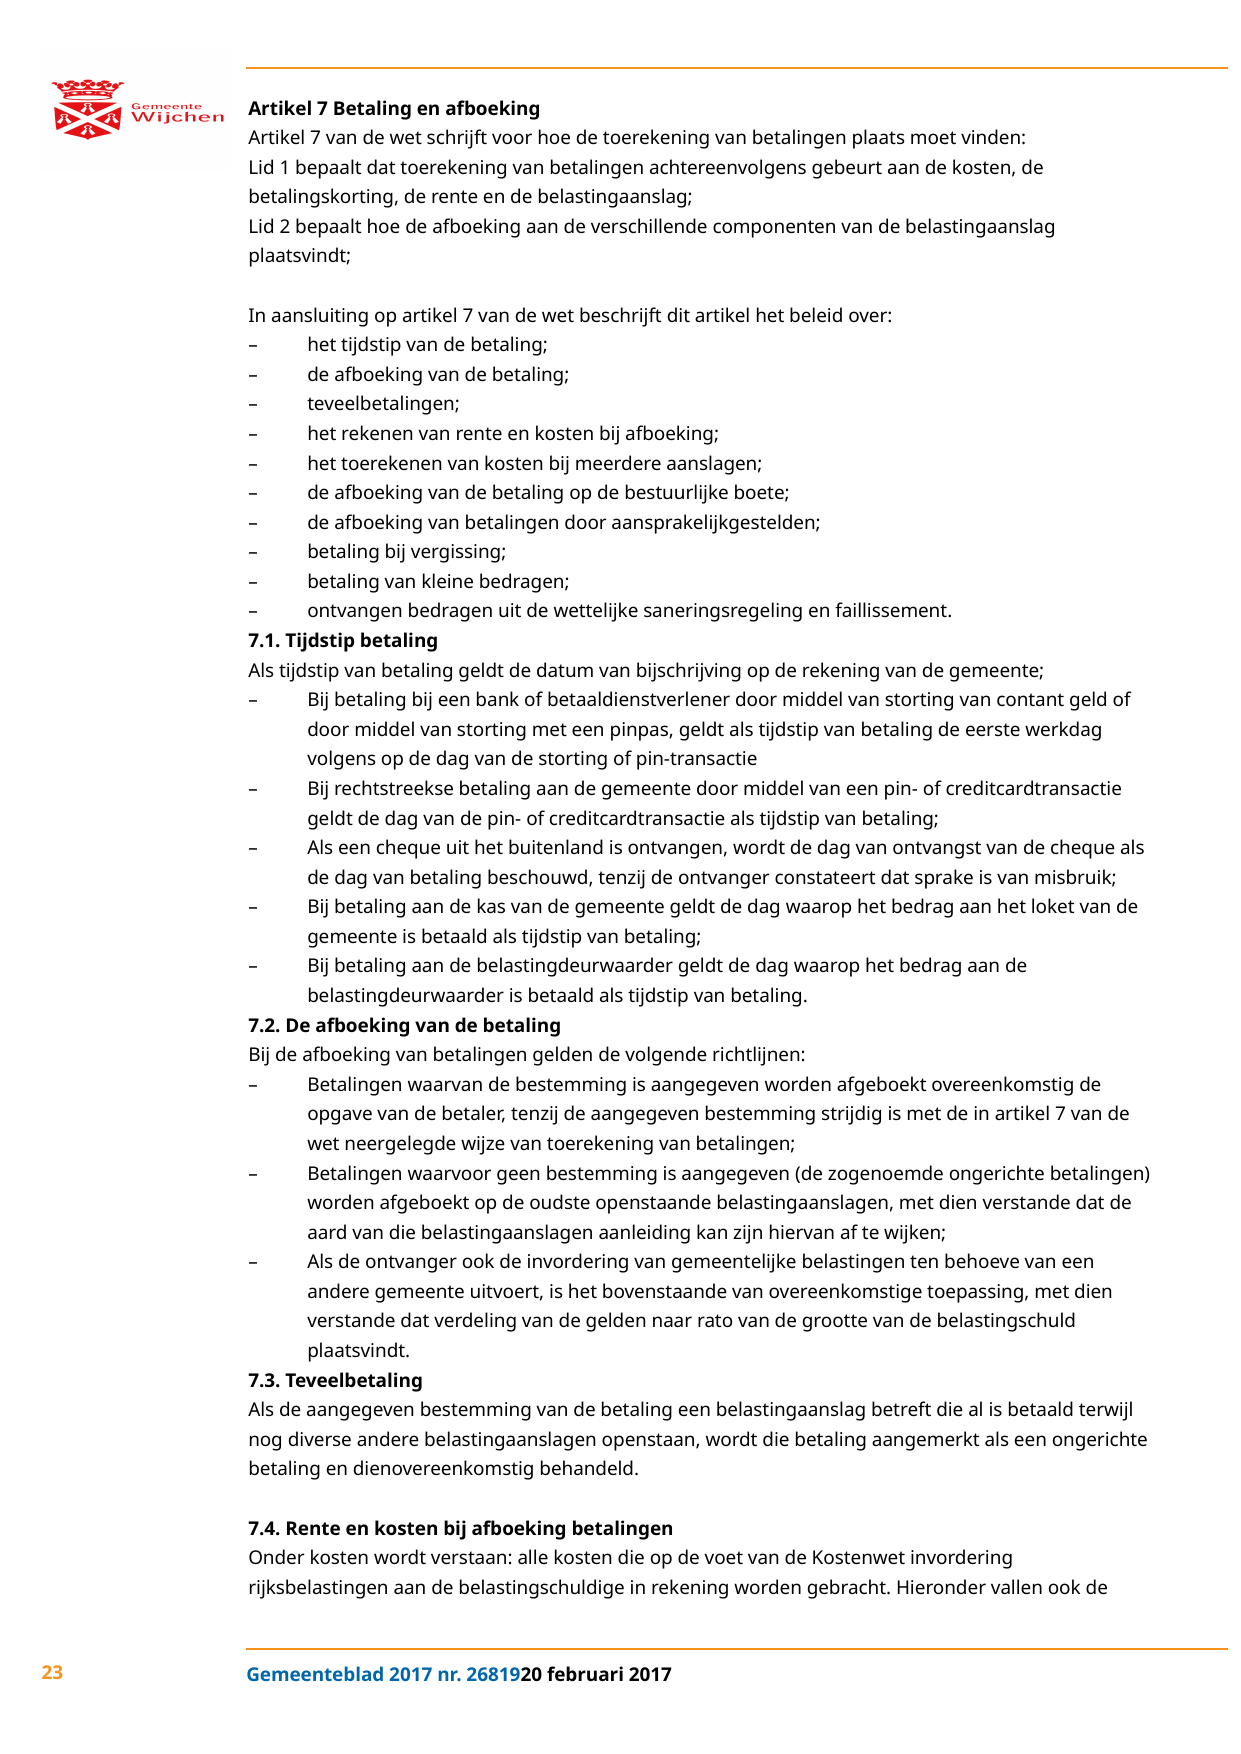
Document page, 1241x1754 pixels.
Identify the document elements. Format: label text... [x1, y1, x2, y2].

list betaling bij vergissing; [248, 538, 1152, 564]
text Bij de afboeking van betalingen gelden de volgende richtlijnen: [248, 1041, 1152, 1067]
list het tijdstip van de betaling; [248, 331, 1152, 357]
list Bij betaling bij een bank of betaaldienstverlener door middel van storting van contant geld of door middel van storting met een pinpas, geldt als tijdstip van betaling de eerste werkdag volgens op de dag van de storting of pin-transactie [248, 686, 1152, 771]
text Artikel 7 van de wet schrijft voor hoe de toerekening van betalingen plaats moet vinden: [248, 124, 1152, 150]
text 7.1. Tijdstip betaling [248, 627, 1152, 653]
text Lid 1 bepaalt dat toerekening van betalingen achtereenvolgens gebeurt aan de kosten, de betalingskorting, de rente en de belastingaanslag; [248, 154, 1152, 209]
text Lid 2 bepaalt hoe de afboeking aan de verschillende componenten van de belastingaanslag plaatsvindt; [248, 213, 1152, 268]
text 7.3. Teveelbetaling [248, 1367, 1152, 1393]
list de afboeking van de betaling; [248, 361, 1152, 387]
text 7.4. Rente en kosten bij afboeking betalingen [248, 1515, 1152, 1541]
text Onder kosten wordt verstaan: alle kosten die op de voet van de Kostenwet invordering rijksbelastingen aan de belastingschuldige in rekening worden gebracht. Hieronder vallen ook de [248, 1544, 1152, 1600]
list ontvangen bedragen uit de wettelijke saneringsregeling en faillissement. [248, 598, 1152, 623]
list Bij rechtstreekse betaling aan de gemeente door middel van een pin- of creditcardtransactie geldt de dag van de pin- of creditcardtransactie als tijdstip van betaling; [248, 775, 1152, 831]
list de afboeking van betalingen door aansprakelijkgestelden; [248, 509, 1152, 535]
picture [41, 47, 231, 172]
list Bij betaling aan de kas van de gemeente geldt de dag waarop het bedrag aan het loket van de gemeente is betaald als tijdstip van betaling; [248, 893, 1152, 949]
list Bij betaling aan de belastingdeurwaarder geldt de dag waarop het bedrag aan de belastingdeurwaarder is betaald als tijdstip van betaling. [248, 953, 1152, 1008]
text 7.2. De afboeking van de betaling [248, 1012, 1152, 1038]
list Betalingen waarvoor geen bestemming is aangegeven (de zogenoemde ongerichte betalingen) worden afgeboekt op de oudste openstaande belastingaanslagen, met dien verstande dat de aard van die belastingaanslagen aanleiding kan zijn hiervan af te wijken; [248, 1160, 1152, 1245]
list het toerekenen van kosten bij meerdere aanslagen; [248, 450, 1152, 476]
text Artikel 7 Betaling en afboeking [248, 95, 1152, 121]
list Betalingen waarvan de bestemming is aangegeven worden afgeboekt overeenkomstig de opgave van de betaler, tenzij de aangegeven bestemming strijdig is met de in artikel 7 van de wet neergelegde wijze van toerekening van betalingen; [248, 1071, 1152, 1156]
list Als een cheque uit het buitenland is ontvangen, wordt de dag van ontvangst van de cheque als de dag van betaling beschouwd, tenzij de ontvanger constateert dat sprake is van misbruik; [248, 834, 1152, 890]
list het rekenen van rente en kosten bij afboeking; [248, 420, 1152, 446]
text In aansluiting op artikel 7 van de wet beschrijft dit artikel het beleid over: [248, 302, 1152, 328]
text Als tijdstip van betaling geldt de datum van bijschrijving op de rekening van de gemeente; [248, 657, 1152, 683]
list Als de ontvanger ook de invordering van gemeentelijke belastingen ten behoeve van een andere gemeente uitvoert, is het bovenstaande van overeenkomstige toepassing, met dien verstande dat verdeling van de gelden naar rato van de grootte van de belastingschuld plaatsvindt. [248, 1248, 1152, 1363]
list de afboeking van de betaling op de bestuurlijke boete; [248, 479, 1152, 505]
list betaling van kleine bedragen; [248, 568, 1152, 594]
list teveelbetalingen; [248, 391, 1152, 416]
text Als de aangegeven bestemming van de betaling een belastingaanslag betreft die al is betaald terwijl nog diverse andere belastingaanslagen openstaan, wordt die betaling aangemerkt als een ongerichte betaling en dienovereenkomstig behandeld. [248, 1396, 1152, 1481]
